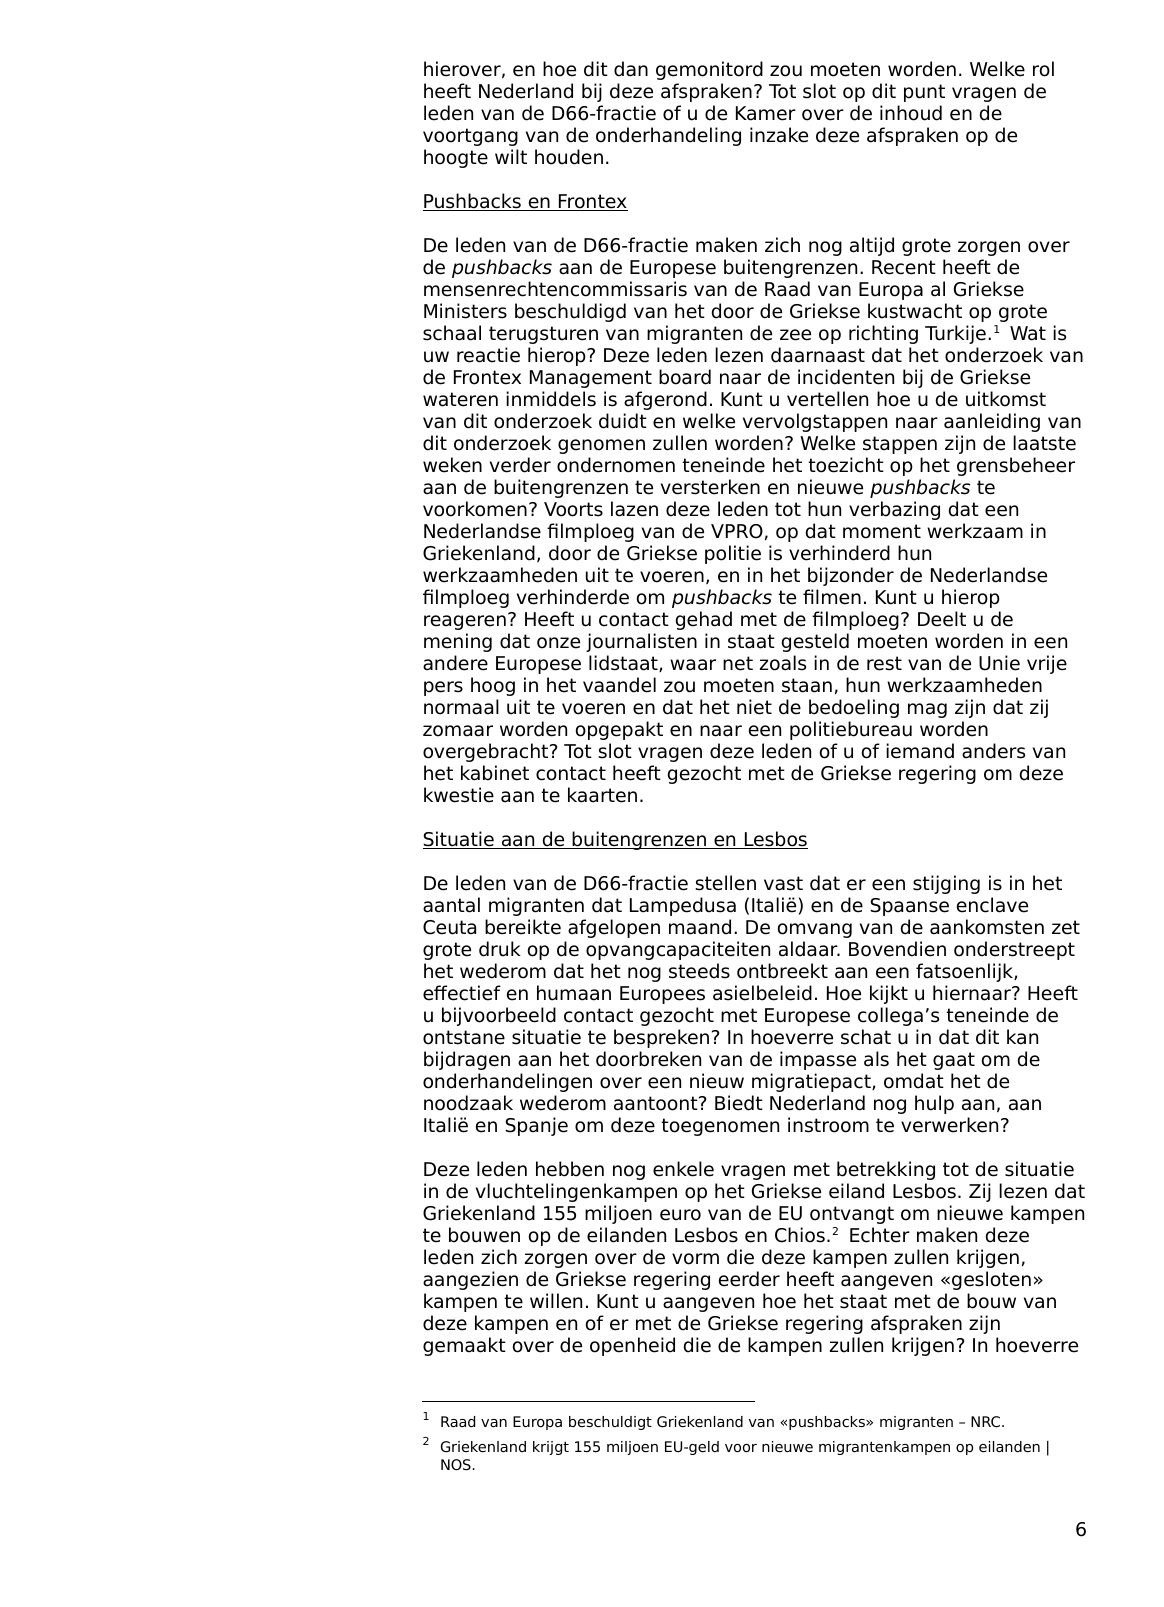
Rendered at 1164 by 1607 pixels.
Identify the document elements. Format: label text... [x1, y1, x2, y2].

subtitle Pushbacks en Frontex [422, 191, 1087, 213]
text De leden van de D66-fractie stellen vast dat er een stijging is in het aantal migranten dat Lampedusa (Italië) en de Spaanse enclave Ceuta bereikte afgelopen maand. De omvang van de aankomsten zet grote druk op de opvangcapaciteiten aldaar. Bovendien onderstreept het wederom dat het nog steeds ontbreekt aan een fatsoenlijk, effectief en humaan Europees asielbeleid. Hoe kijkt u hiernaar? Heeft u bijvoorbeeld contact gezocht met Europese collega’s teneinde de ontstane situatie te bespreken? In hoeverre schat u in dat dit kan bijdragen aan het doorbreken van de impasse als het gaat om de onderhandelingen over een nieuw migratiepact, omdat het de noodzaak wederom aantoont? Biedt Nederland nog hulp aan, aan Italië en Spanje om deze toegenomen instroom te verwerken? [422, 873, 1087, 1137]
text Raad van Europa beschuldigt Griekenland van «pushbacks» migranten – NRC. [422, 1410, 1087, 1432]
text Griekenland krijgt 155 miljoen EU-geld voor nieuwe migrantenkampen op eilanden | NOS. [422, 1435, 1087, 1474]
text De leden van de D66-fractie maken zich nog altijd grote zorgen over de pushbacks aan de Europese buitengrenzen. Recent heeft de mensenrechtencommissaris van de Raad van Europa al Griekse Ministers beschuldigd van het door de Griekse kustwacht op grote schaal terugsturen van migranten de zee op richting Turkije. Wat is uw reactie hierop? Deze leden lezen daarnaast dat het onderzoek van de Frontex Management board naar de incidenten bij de Griekse wateren inmiddels is afgerond. Kunt u vertellen hoe u de uitkomst van dit onderzoek duidt en welke vervolgstappen naar aanleiding van dit onderzoek genomen zullen worden? Welke stappen zijn de laatste weken verder ondernomen teneinde het toezicht op het grensbeheer aan de buitengrenzen te versterken en nieuwe pushbacks te voorkomen? Voorts lazen deze leden tot hun verbazing dat een Nederlandse filmploeg van de VPRO, op dat moment werkzaam in Griekenland, door de Griekse politie is verhinderd hun werkzaamheden uit te voeren, en in het bijzonder de Nederlandse filmploeg verhinderde om pushbacks te filmen. Kunt u hierop reageren? Heeft u contact gehad met de filmploeg? Deelt u de mening dat onze journalisten in staat gesteld moeten worden in een andere Europese lidstaat, waar net zoals in de rest van de Unie vrije pers hoog in het vaandel zou moeten staan, hun werkzaamheden normaal uit te voeren en dat het niet de bedoeling mag zijn dat zij zomaar worden opgepakt en naar een politiebureau worden overgebracht? Tot slot vragen deze leden of u of iemand anders van het kabinet contact heeft gezocht met de Griekse regering om deze kwestie aan te kaarten. [422, 235, 1087, 807]
subtitle Situatie aan de buitengrenzen en Lesbos [422, 829, 1087, 851]
text Deze leden hebben nog enkele vragen met betrekking tot de situatie in de vluchtelingenkampen op het Griekse eiland Lesbos. Zij lezen dat Griekenland 155 miljoen euro van de EU ontvangt om nieuwe kampen te bouwen op de eilanden Lesbos en Chios. Echter maken deze leden zich zorgen over de vorm die deze kampen zullen krijgen, aangezien de Griekse regering eerder heeft aangeven «gesloten» kampen te willen. Kunt u aangeven hoe het staat met de bouw van deze kampen en of er met de Griekse regering afspraken zijn gemaakt over de openheid die de kampen zullen krijgen? In hoeverre [422, 1159, 1087, 1357]
text hierover, en hoe dit dan gemonitord zou moeten worden. Welke rol heeft Nederland bij deze afspraken? Tot slot op dit punt vragen de leden van de D66-fractie of u de Kamer over de inhoud en de voortgang van de onderhandeling inzake deze afspraken op de hoogte wilt houden. [422, 59, 1087, 169]
